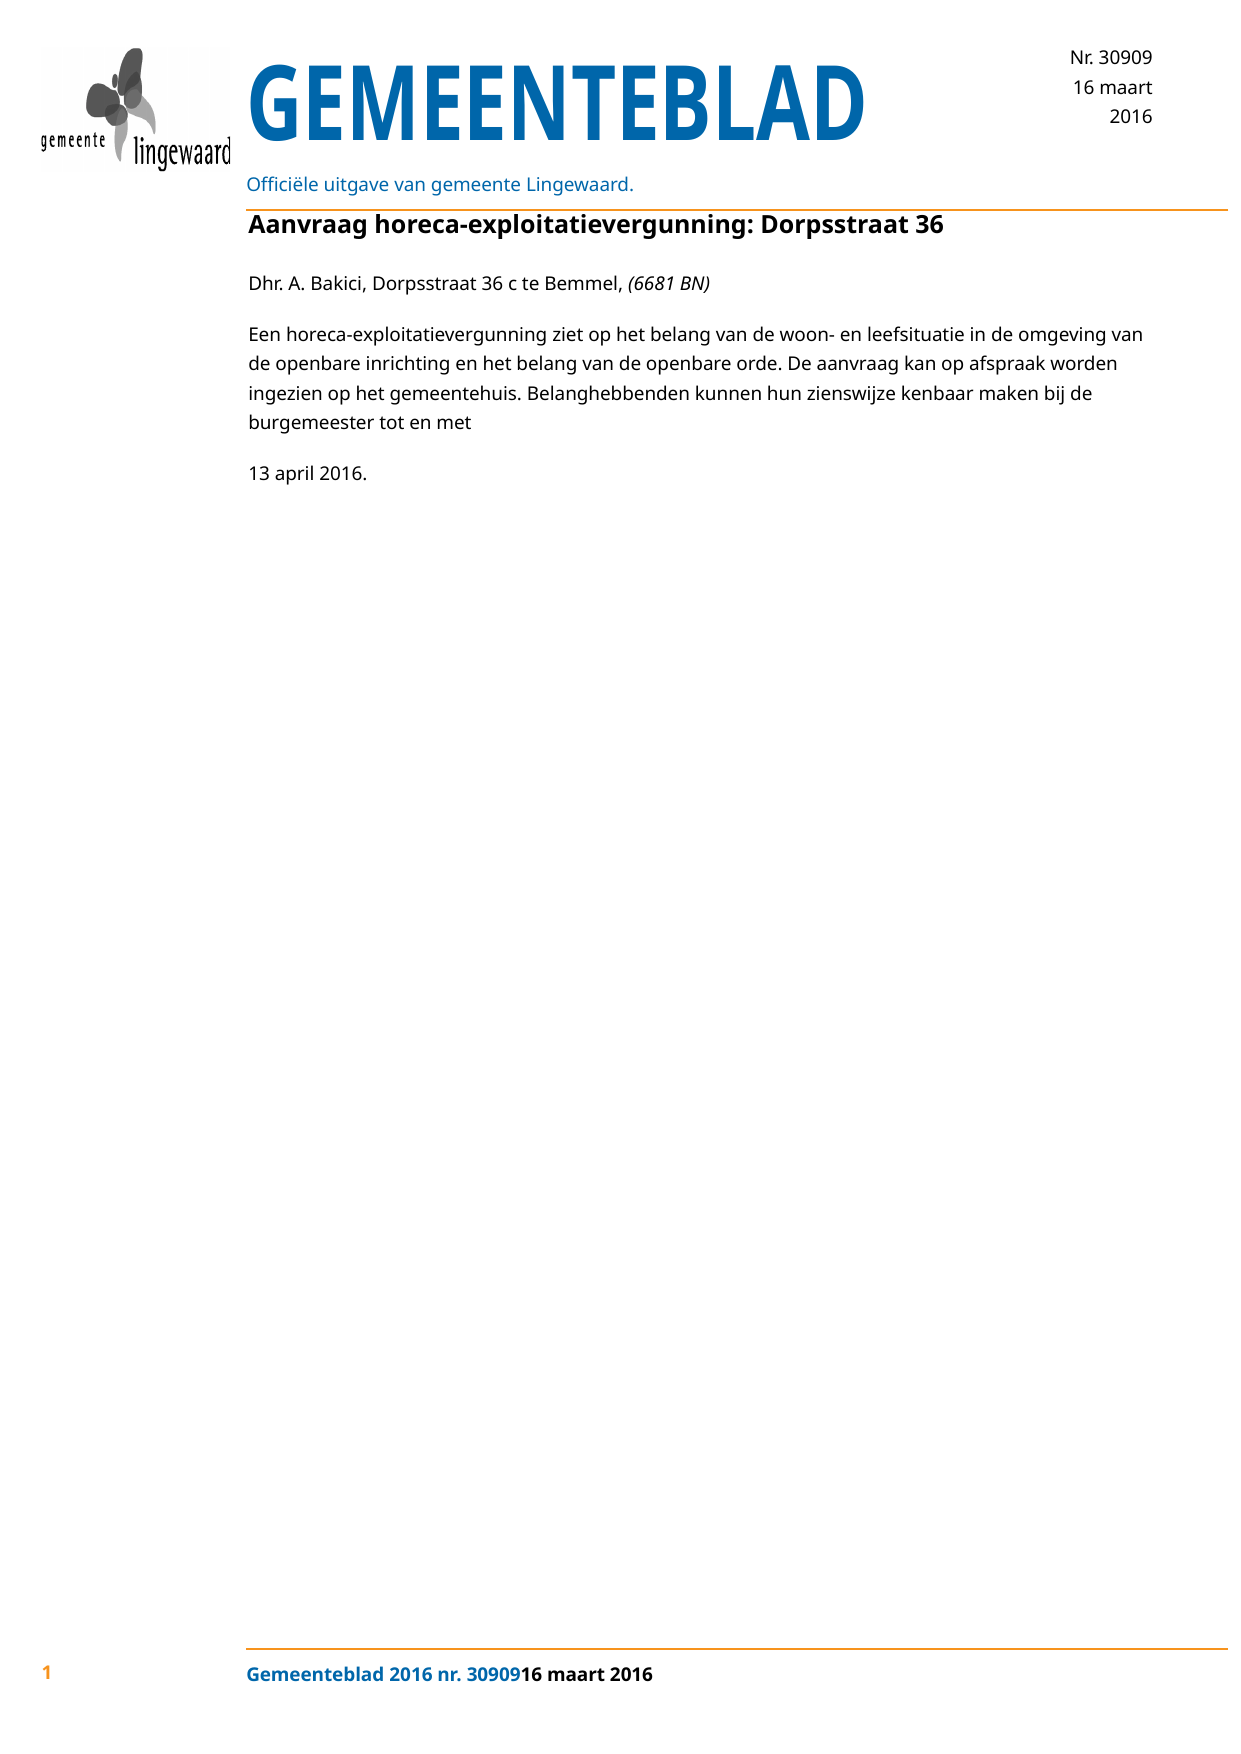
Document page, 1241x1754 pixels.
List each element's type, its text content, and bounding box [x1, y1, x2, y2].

text 13 april 2016. [248, 460, 1152, 486]
text Dhr. A. Bakici, Dorpsstraat 36 c te Bemmel, (6681 BN) [248, 270, 1152, 296]
picture [41, 47, 231, 172]
text Een horeca-exploitatievergunning ziet op het belang van de woon- en leefsituatie in de omgeving van de openbare inrichting en het belang van de openbare orde. De aanvraag kan op afspraak worden ingezien op het gemeentehuis. Belanghebbenden kunnen hun zienswijze kenbaar maken bij de burgemeester tot en met [248, 321, 1152, 435]
text Aanvraag horeca-exploitatievergunning: Dorpsstraat 36 [248, 211, 1152, 241]
